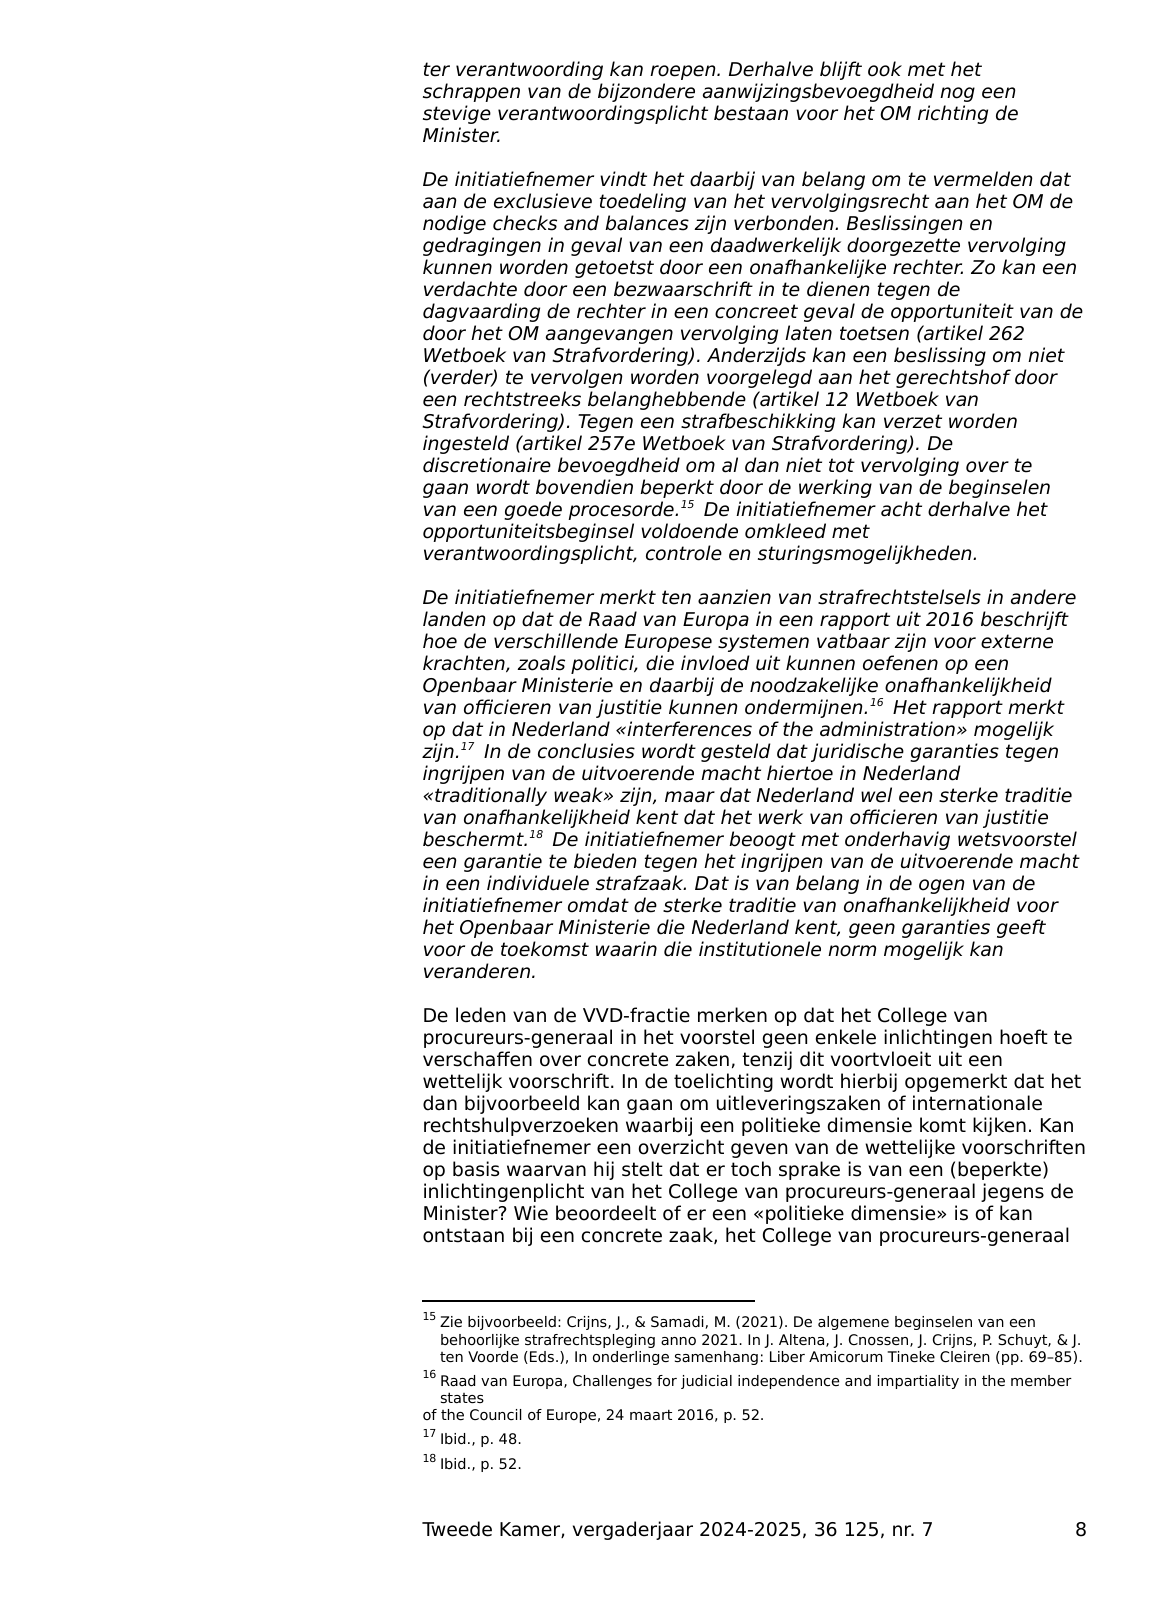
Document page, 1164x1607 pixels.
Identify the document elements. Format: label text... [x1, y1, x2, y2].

text De initiatiefnemer merkt ten aanzien van strafrechtstelsels in andere landen op dat de Raad van Europa in een rapport uit 2016 beschrijft hoe de verschillende Europese systemen vatbaar zijn voor externe krachten, zoals politici, die invloed uit kunnen oefenen op een Openbaar Ministerie en daarbij de noodzakelijke onafhankelijkheid van officieren van justitie kunnen ondermijnen. Het rapport merkt op dat in Nederland «interferences of the administration» mogelijk zijn. In de conclusies wordt gesteld dat juridische garanties tegen ingrijpen van de uitvoerende macht hiertoe in Nederland «traditionally weak» zijn, maar dat Nederland wel een sterke traditie van onafhankelijkheid kent dat het werk van officieren van justitie beschermt. De initiatiefnemer beoogt met onderhavig wetsvoorstel een garantie te bieden tegen het ingrijpen van de uitvoerende macht in een individuele strafzaak. Dat is van belang in de ogen van de initiatiefnemer omdat de sterke traditie van onafhankelijkheid voor het Openbaar Ministerie die Nederland kent, geen garanties geeft voor de toekomst waarin die institutionele norm mogelijk kan veranderen. [422, 587, 1087, 983]
text De leden van de VVD-fractie merken op dat het College van procureurs-generaal in het voorstel geen enkele inlichtingen hoeft te verschaffen over concrete zaken, tenzij dit voortvloeit uit een wettelijk voorschrift. In de toelichting wordt hierbij opgemerkt dat het dan bijvoorbeeld kan gaan om uitleveringszaken of internationale rechtshulpverzoeken waarbij een politieke dimensie komt kijken. Kan de initiatiefnemer een overzicht geven van de wettelijke voorschriften op basis waarvan hij stelt dat er toch sprake is van een (beperkte) inlichtingenplicht van het College van procureurs-generaal jegens de Minister? Wie beoordeelt of er een «politieke dimensie» is of kan ontstaan bij een concrete zaak, het College van procureurs-generaal [422, 1005, 1087, 1247]
text Ibid., p. 48. [422, 1427, 1087, 1449]
text Zie bijvoorbeeld: Crijns, J., & Samadi, M. (2021). De algemene beginselen van een behoorlijke strafrechtspleging anno 2021. In J. Altena, J. Cnossen, J. Crijns, P. Schuyt, & J. ten Voorde (Eds.), In onderlinge samenhang: Liber Amicorum Tineke Cleiren (pp. 69–85). [422, 1310, 1087, 1366]
text Raad van Europa, Challenges for judicial independence and impartiality in the member states [422, 1368, 1087, 1407]
text De initiatiefnemer vindt het daarbij van belang om te vermelden dat aan de exclusieve toedeling van het vervolgingsrecht aan het OM de nodige checks and balances zijn verbonden. Beslissingen en gedragingen in geval van een daadwerkelijk doorgezette vervolging kunnen worden getoetst door een onafhankelijke rechter. Zo kan een verdachte door een bezwaarschrift in te dienen tegen de dagvaarding de rechter in een concreet geval de opportuniteit van de door het OM aangevangen vervolging laten toetsen (artikel 262 Wetboek van Strafvordering). Anderzijds kan een beslissing om niet (verder) te vervolgen worden voorgelegd aan het gerechtshof door een rechtstreeks belanghebbende (artikel 12 Wetboek van Strafvordering). Tegen een strafbeschikking kan verzet worden ingesteld (artikel 257e Wetboek van Strafvordering). De discretionaire bevoegdheid om al dan niet tot vervolging over te gaan wordt bovendien beperkt door de werking van de beginselen van een goede procesorde. De initiatiefnemer acht derhalve het opportuniteitsbeginsel voldoende omkleed met verantwoordingsplicht, controle en sturingsmogelijkheden. [422, 169, 1087, 565]
text Ibid., p. 52. [422, 1452, 1087, 1474]
text ter verantwoording kan roepen. Derhalve blijft ook met het schrappen van de bijzondere aanwijzingsbevoegdheid nog een stevige verantwoordingsplicht bestaan voor het OM richting de Minister. [422, 59, 1087, 147]
text of the Council of Europe, 24 maart 2016, p. 52. [422, 1407, 1087, 1424]
